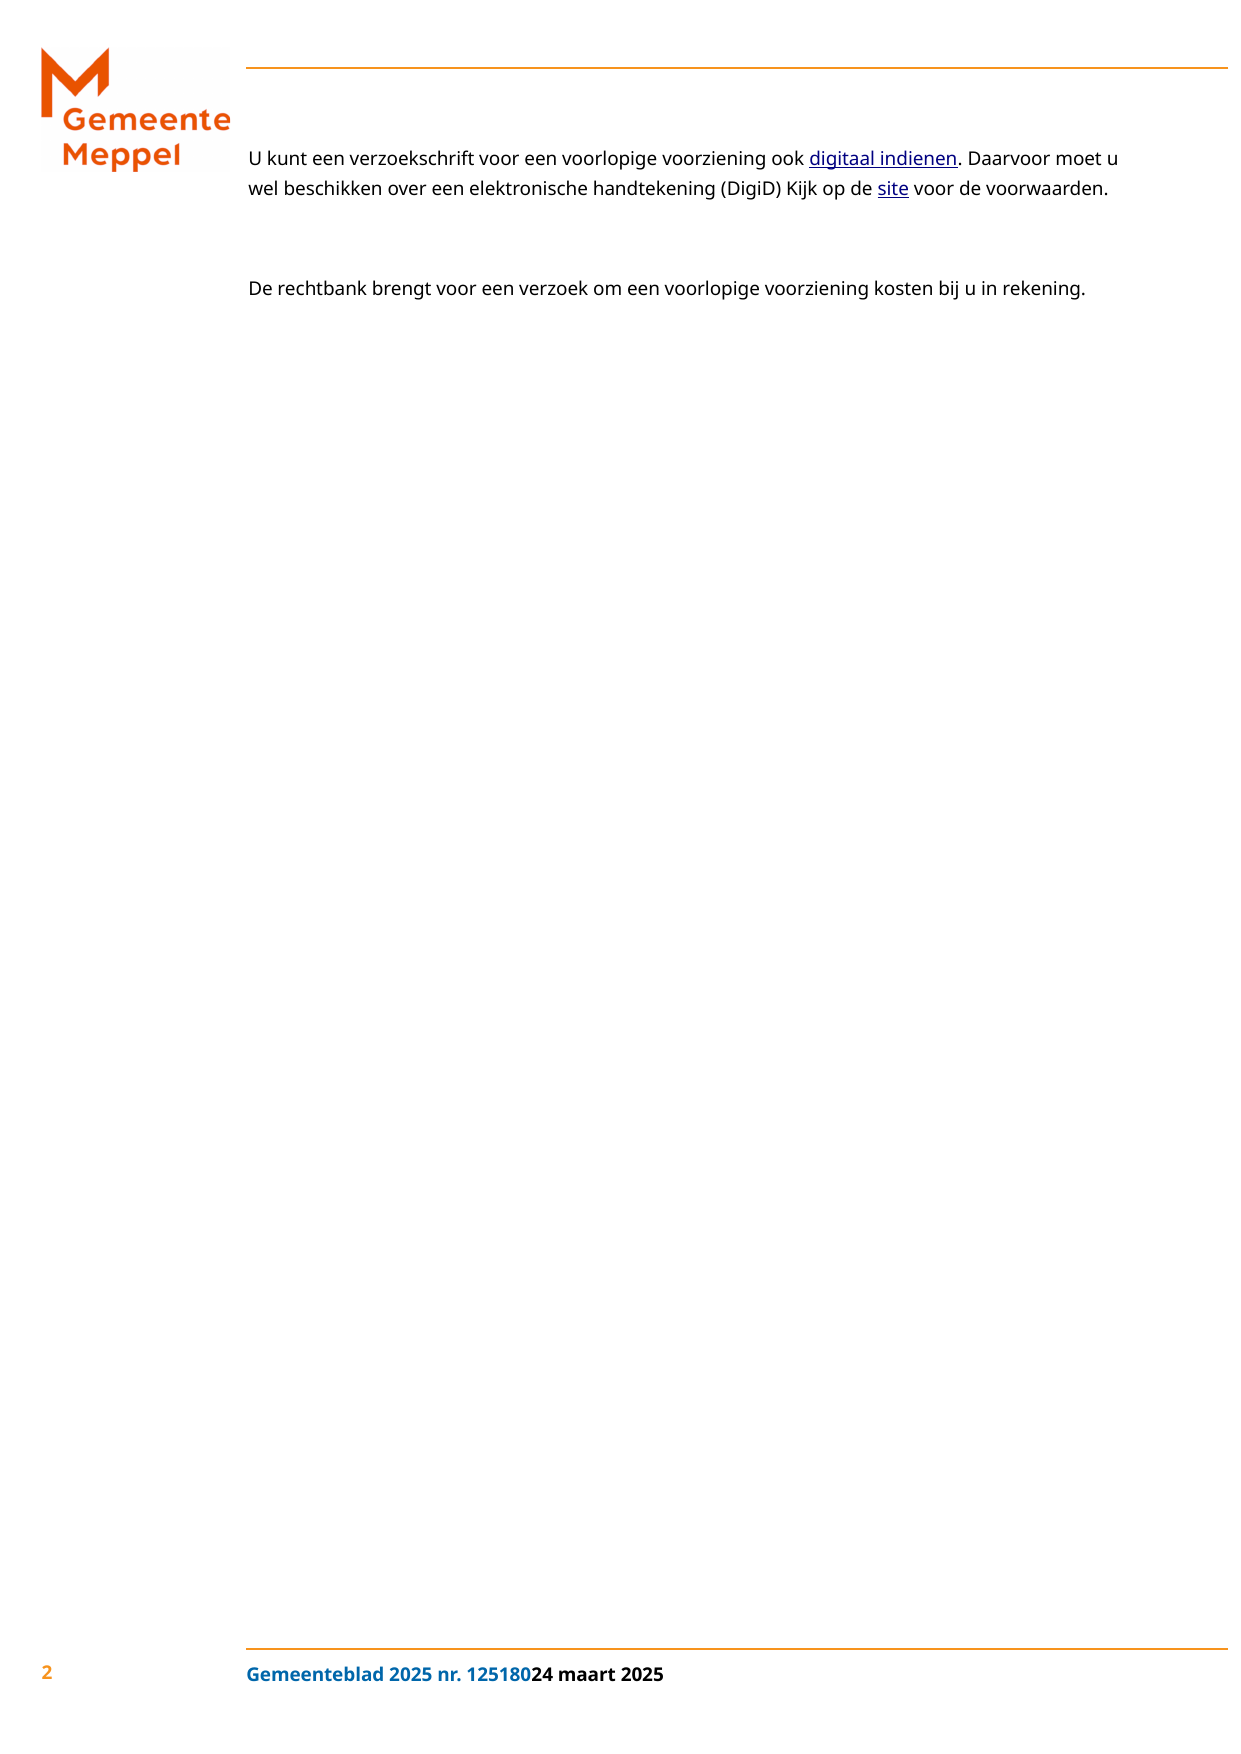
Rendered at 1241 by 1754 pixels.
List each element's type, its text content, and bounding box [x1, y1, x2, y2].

text U kunt een verzoekschrift voor een voorlopige voorziening ook digitaal indienen. Daarvoor moet u wel beschikken over een elektronische handtekening (DigiD) Kijk op de site voor de voorwaarden. [248, 145, 1152, 201]
picture [41, 47, 231, 172]
text De rechtbank brengt voor een verzoek om een voorlopige voorziening kosten bij u in rekening. [248, 276, 1152, 301]
